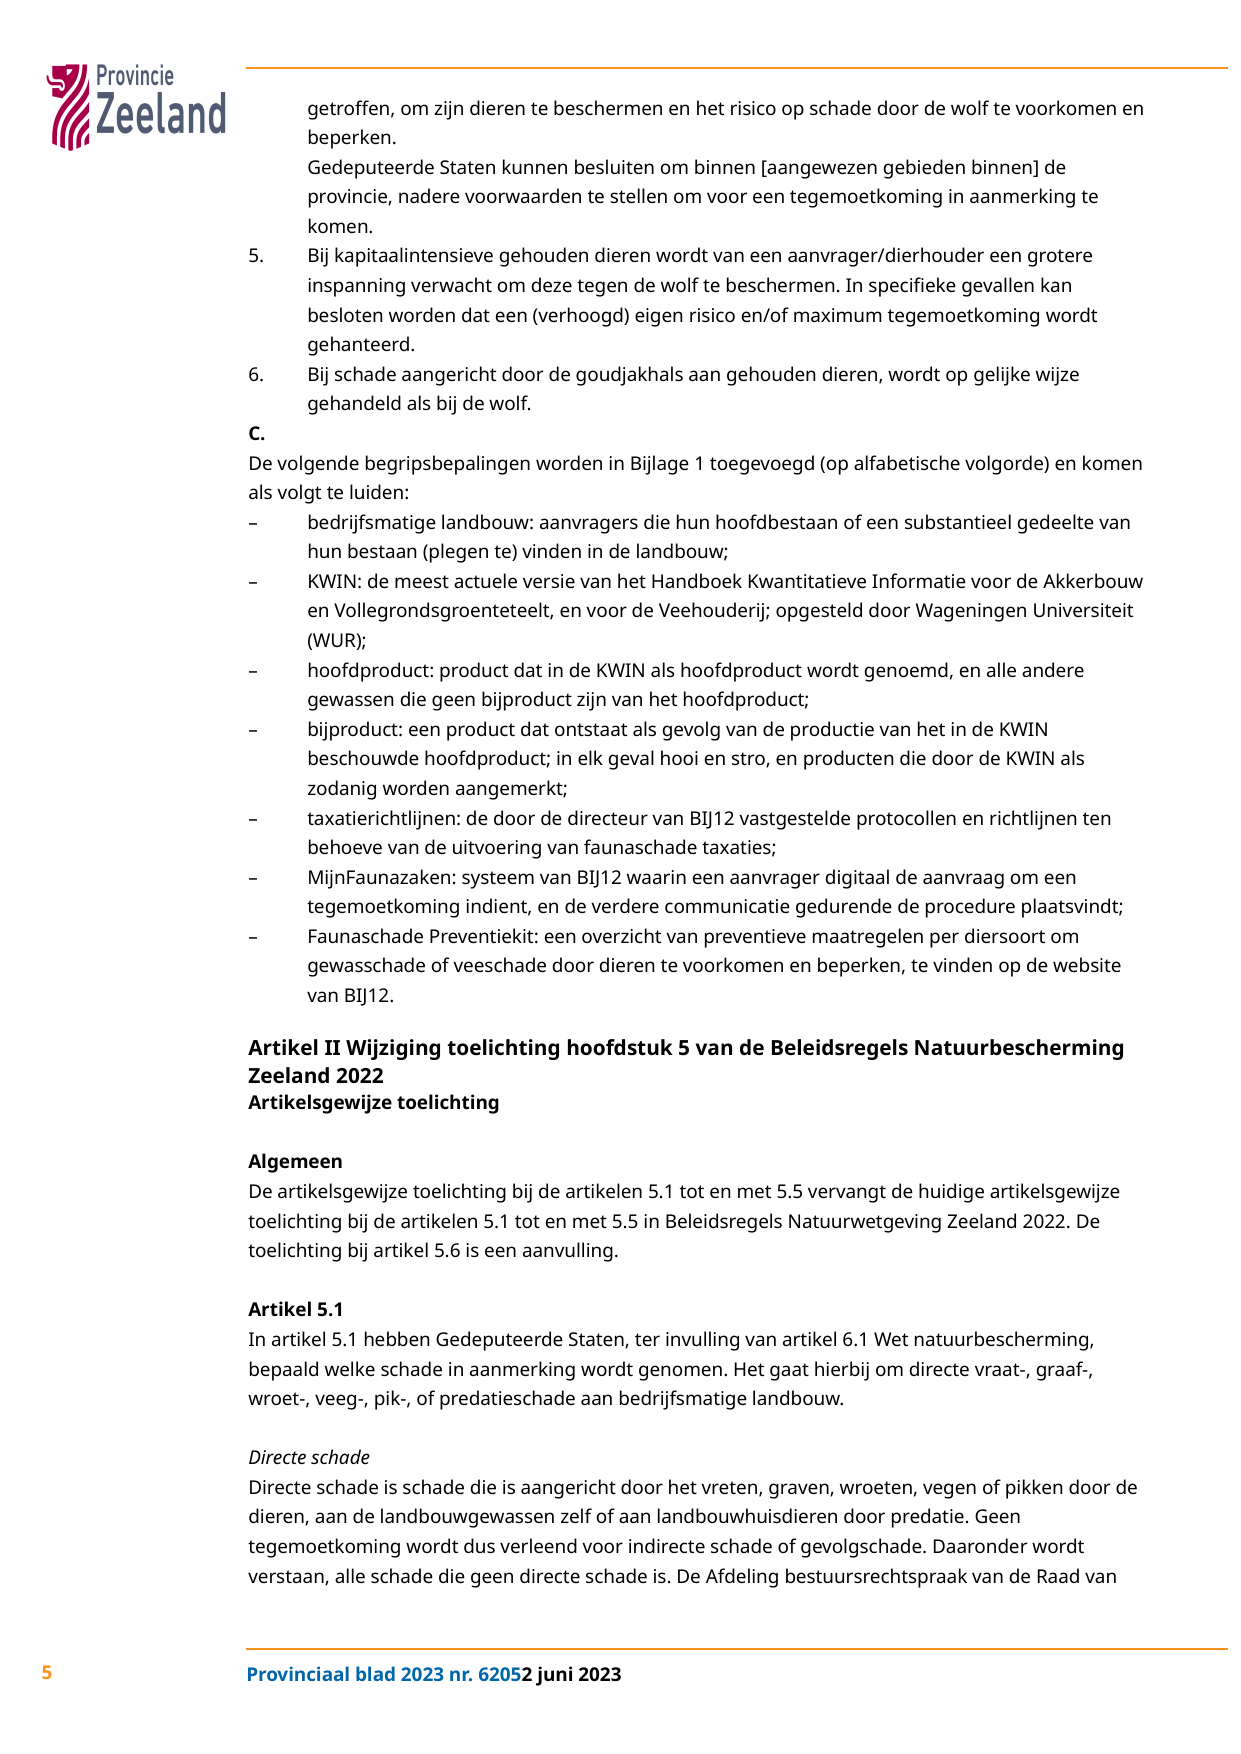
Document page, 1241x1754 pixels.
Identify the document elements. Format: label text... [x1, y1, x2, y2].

text Artikel 5.1 [248, 1297, 1152, 1322]
text De volgende begripsbepalingen worden in Bijlage 1 toegevoegd (op alfabetische volgorde) en komen als volgt te luiden: [248, 450, 1152, 505]
text In artikel 5.1 hebben Gedeputeerde Staten, ter invulling van artikel 6.1 Wet natuurbescherming, bepaald welke schade in aanmerking wordt genomen. Het gaat hierbij om directe vraat-, graaf-, wroet-, veeg-, pik-, of predatieschade aan bedrijfsmatige landbouw. [248, 1326, 1152, 1411]
list hoofdproduct: product dat in de KWIN als hoofdproduct wordt genoemd, en alle andere gewassen die geen bijproduct zijn van het hoofdproduct; [248, 657, 1152, 712]
list Bij schade aangericht door de goudjakhals aan gehouden dieren, wordt op gelijke wijze gehandeld als bij de wolf. [248, 361, 1152, 416]
list taxatierichtlijnen: de door de directeur van BIJ12 vastgestelde protocollen en richtlijnen ten behoeve van de uitvoering van faunaschade taxaties; [248, 805, 1152, 860]
list MijnFaunazaken: systeem van BIJ12 waarin een aanvrager digitaal de aanvraag om een tegemoetkoming indient, en de verdere communicatie gedurende de procedure plaatsvindt; [248, 864, 1152, 919]
text C. [248, 420, 1152, 446]
list getroffen, om zijn dieren te beschermen en het risico op schade door de wolf te voorkomen en beperken. [248, 95, 1152, 150]
text Directe schade is schade die is aangericht door het vreten, graven, wroeten, vegen of pikken door de dieren, aan de landbouwgewassen zelf of aan landbouwhuisdieren door predatie. Geen tegemoetkoming wordt dus verleend voor indirecte schade of gevolgschade. Daaronder wordt verstaan, alle schade die geen directe schade is. De Afdeling bestuursrechtspraak van de Raad van [248, 1474, 1152, 1589]
text Algemeen [248, 1149, 1152, 1174]
list Gedeputeerde Staten kunnen besluiten om binnen [aangewezen gebieden binnen] de provincie, nadere voorwaarden te stellen om voor een tegemoetkoming in aanmerking te komen. [248, 154, 1152, 239]
text Artikelsgewijze toelichting [248, 1089, 1152, 1115]
picture [41, 47, 231, 172]
list bijproduct: een product dat ontstaat als gevolg van de productie van het in de KWIN beschouwde hoofdproduct; in elk geval hooi en stro, en producten die door de KWIN als zodanig worden aangemerkt; [248, 716, 1152, 801]
list Bij kapitaalintensieve gehouden dieren wordt van een aanvrager/dierhouder een grotere inspanning verwacht om deze tegen de wolf te beschermen. In specifieke gevallen kan besloten worden dat een (verhoogd) eigen risico en/of maximum tegemoetkoming wordt gehanteerd. [248, 243, 1152, 357]
list Faunaschade Preventiekit: een overzicht van preventieve maatregelen per diersoort om gewasschade of veeschade door dieren te voorkomen en beperken, te vinden op de website van BIJ12. [248, 923, 1152, 1008]
list KWIN: de meest actuele versie van het Handboek Kwantitatieve Informatie voor de Akkerbouw en Vollegrondsgroenteteelt, en voor de Veehouderij; opgesteld door Wageningen Universiteit (WUR); [248, 568, 1152, 653]
list bedrijfsmatige landbouw: aanvragers die hun hoofdbestaan of een substantieel gedeelte van hun bestaan (plegen te) vinden in de landbouw; [248, 509, 1152, 564]
text De artikelsgewijze toelichting bij de artikelen 5.1 tot en met 5.5 vervangt de huidige artikelsgewijze toelichting bij de artikelen 5.1 tot en met 5.5 in Beleidsregels Natuurwetgeving Zeeland 2022. De toelichting bij artikel 5.6 is een aanvulling. [248, 1178, 1152, 1263]
text Artikel II Wijziging toelichting hoofdstuk 5 van de Beleidsregels Natuurbescherming Zeeland 2022 [248, 1033, 1152, 1089]
text Directe schade [248, 1444, 1152, 1470]
